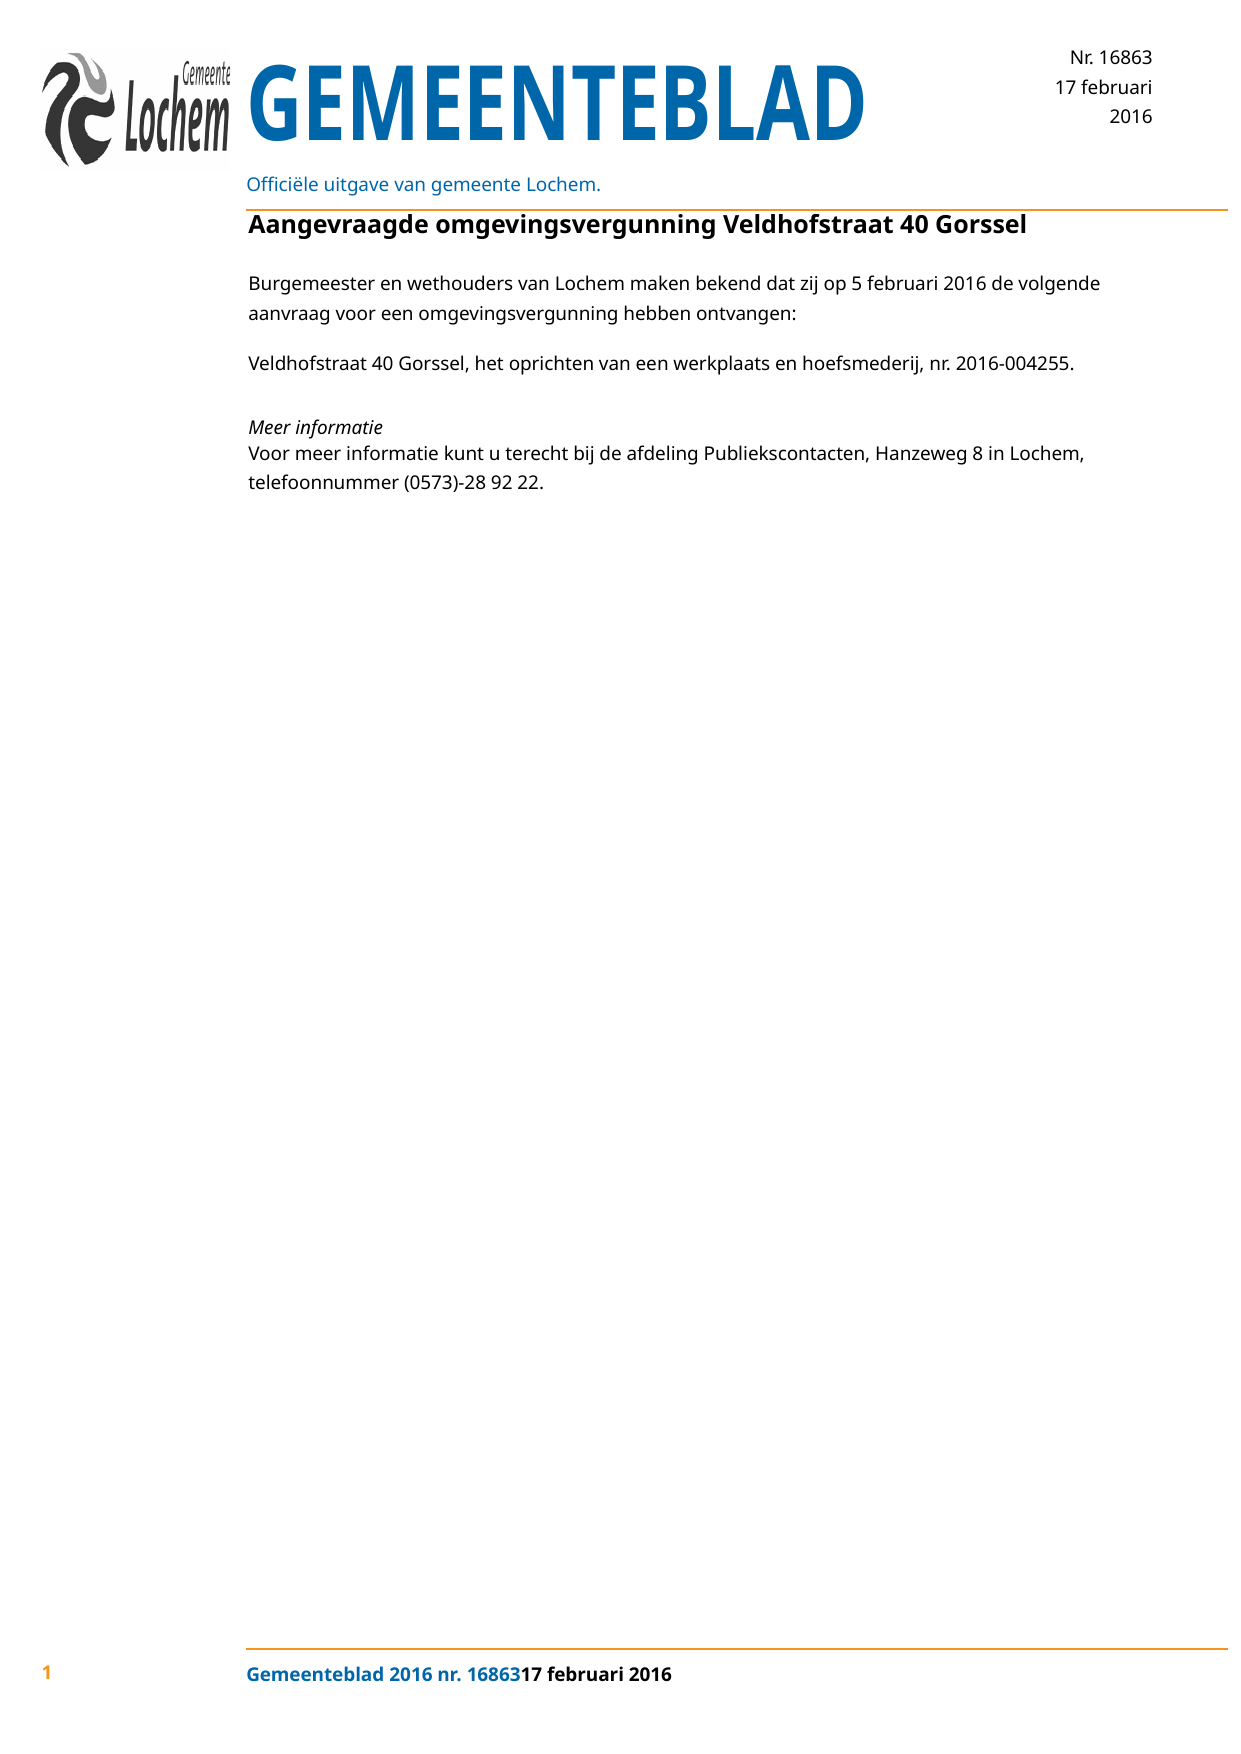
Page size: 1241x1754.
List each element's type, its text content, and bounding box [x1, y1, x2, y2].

text Voor meer informatie kunt u terecht bij de afdeling Publiekscontacten, Hanzeweg 8 in Lochem, telefoonnummer (0573)-28 92 22. [248, 440, 1152, 495]
picture [41, 47, 231, 172]
text Meer informatie [248, 414, 1152, 440]
text Veldhofstraat 40 Gorssel, het oprichten van een werkplaats en hoefsmederij, nr. 2016-004255. [248, 350, 1152, 376]
text Burgemeester en wethouders van Lochem maken bekend dat zij op 5 februari 2016 de volgende aanvraag voor een omgevingsvergunning hebben ontvangen: [248, 270, 1152, 326]
text Aangevraagde omgevingsvergunning Veldhofstraat 40 Gorssel [248, 211, 1152, 241]
